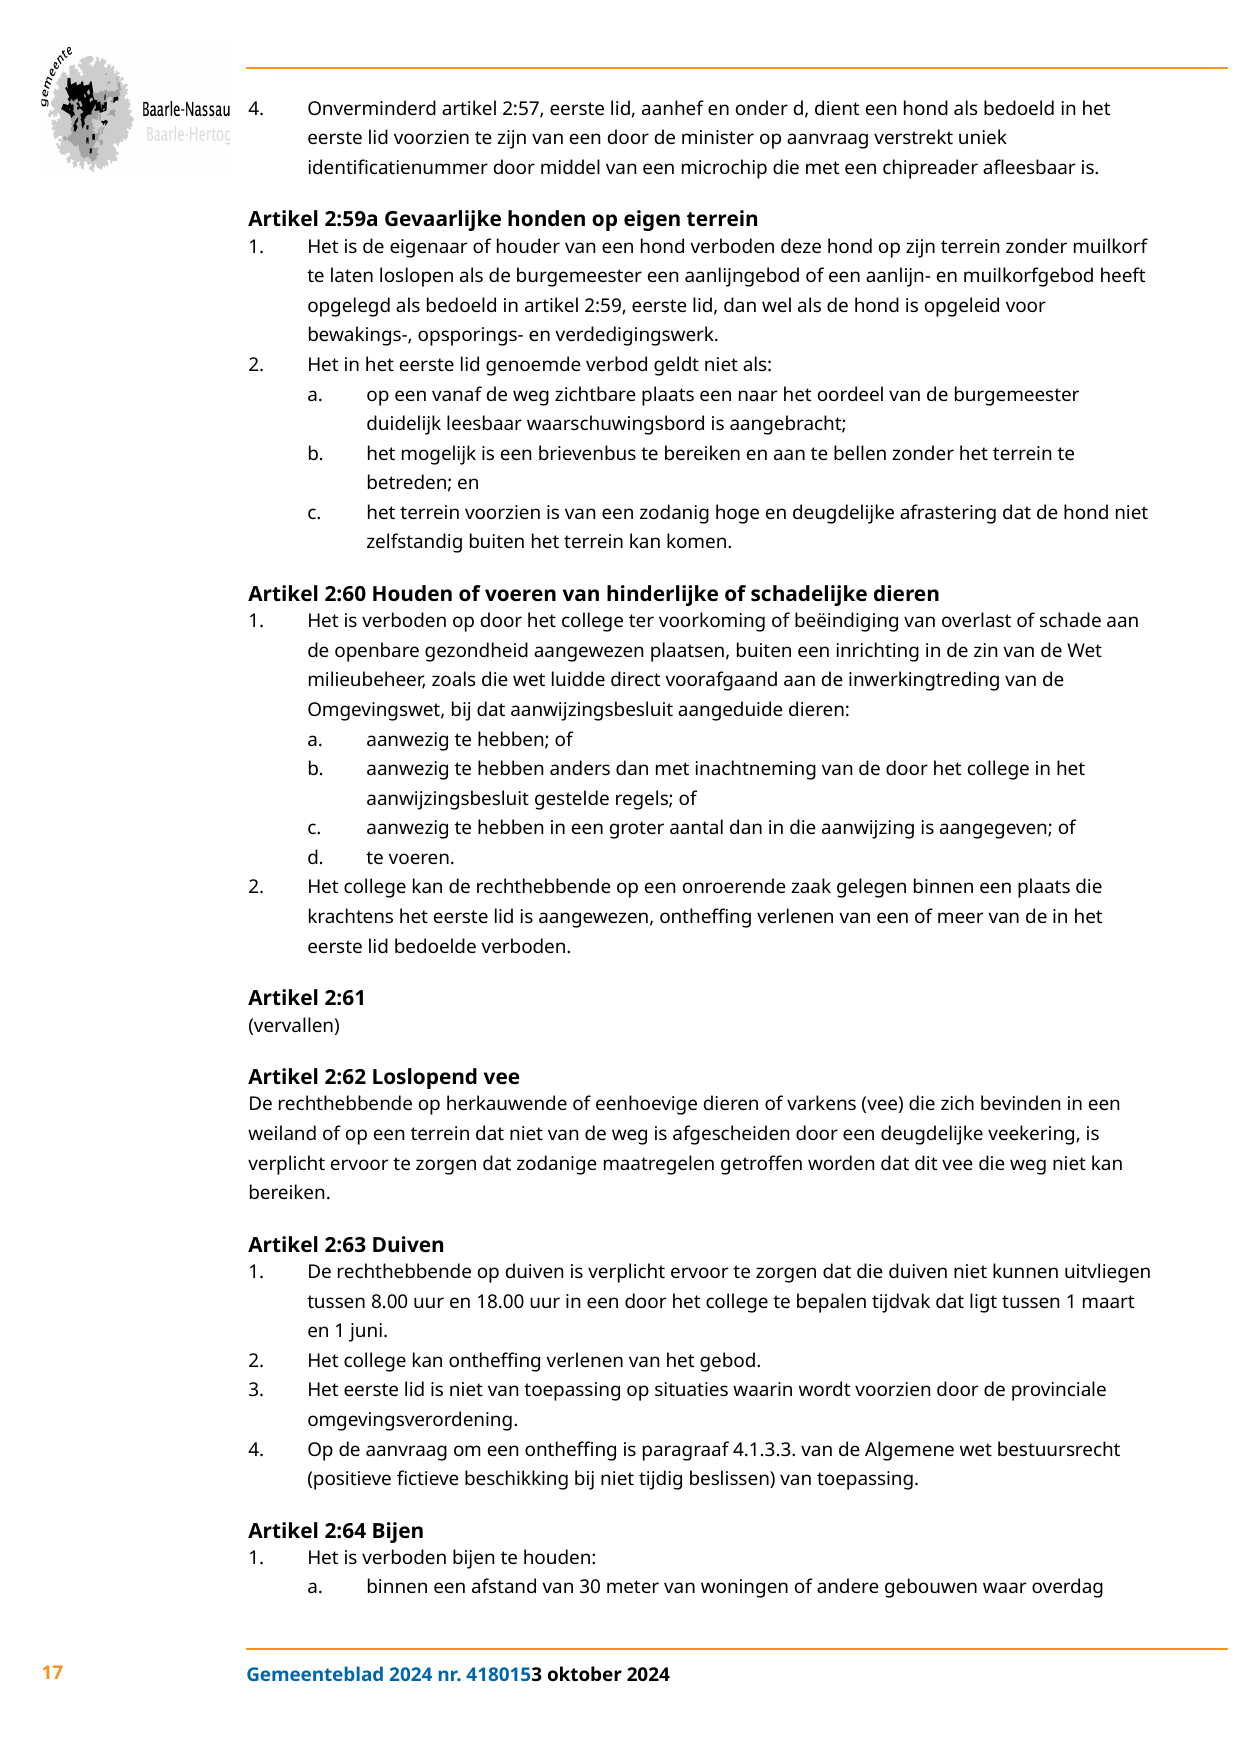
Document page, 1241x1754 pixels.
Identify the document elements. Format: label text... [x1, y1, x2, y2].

list aanwezig te hebben in een groter aantal dan in die aanwijzing is aangegeven; of [307, 814, 1152, 840]
text Artikel 2:64 Bijen [248, 1516, 1152, 1544]
list het terrein voorzien is van een zodanig hoge en deugdelijke afrastering dat de hond niet zelfstandig buiten het terrein kan komen. [307, 499, 1152, 554]
list Het college kan de rechthebbende op een onroerende zaak gelegen binnen een plaats die krachtens het eerste lid is aangewezen, ontheffing verlenen van een of meer van de in het eerste lid bedoelde verboden. [248, 874, 1152, 959]
text Artikel 2:60 Houden of voeren van hinderlijke of schadelijke dieren [248, 579, 1152, 607]
list aanwezig te hebben anders dan met inachtneming van de door het college in het aanwijzingsbesluit gestelde regels; of [307, 755, 1152, 811]
list Het college kan ontheffing verlenen van het gebod. [248, 1347, 1152, 1373]
list Het is de eigenaar of houder van een hond verboden deze hond op zijn terrein zonder muilkorf te laten loslopen als de burgemeester een aanlijngebod of een aanlijn- en muilkorfgebod heeft opgelegd als bedoeld in artikel 2:59, eerste lid, dan wel als de hond is opgeleid voor bewakings-, opsporings- en verdedigingswerk. [248, 233, 1152, 347]
text Artikel 2:63 Duiven [248, 1230, 1152, 1258]
list aanwezig te hebben; of [307, 726, 1152, 752]
list het mogelijk is een brievenbus te bereiken en aan te bellen zonder het terrein te betreden; en [307, 440, 1152, 495]
text (vervallen) [248, 1012, 1152, 1037]
list binnen een afstand van 30 meter van woningen of andere gebouwen waar overdag [307, 1574, 1152, 1599]
text De rechthebbende op herkauwende of eenhoevige dieren of varkens (vee) die zich bevinden in een weiland of op een terrein dat niet van de weg is afgescheiden door een deugdelijke veekering, is verplicht ervoor te zorgen dat zodanige maatregelen getroffen worden dat dit vee die weg niet kan bereiken. [248, 1091, 1152, 1205]
list te voeren. [307, 844, 1152, 870]
list Het eerste lid is niet van toepassing op situaties waarin wordt voorzien door de provinciale omgevingsverordening. [248, 1377, 1152, 1432]
text Artikel 2:61 [248, 983, 1152, 1012]
list Het in het eerste lid genoemde verbod geldt niet als: [248, 351, 1152, 377]
list De rechthebbende op duiven is verplicht ervoor te zorgen dat die duiven niet kunnen uitvliegen tussen 8.00 uur en 18.00 uur in een door het college te bepalen tijdvak dat ligt tussen 1 maart en 1 juni. [248, 1258, 1152, 1343]
text Artikel 2:59a Gevaarlijke honden op eigen terrein [248, 204, 1152, 233]
list Op de aanvraag om een ontheffing is paragraaf 4.1.3.3. van de Algemene wet bestuursrecht (positieve fictieve beschikking bij niet tijdig beslissen) van toepassing. [248, 1436, 1152, 1491]
text Artikel 2:62 Loslopend vee [248, 1062, 1152, 1091]
picture [41, 47, 231, 172]
list Het is verboden op door het college ter voorkoming of beëindiging van overlast of schade aan de openbare gezondheid aangewezen plaatsen, buiten een inrichting in de zin van de Wet milieubeheer, zoals die wet luidde direct voorafgaand aan de inwerkingtreding van de Omgevingswet, bij dat aanwijzingsbesluit aangeduide dieren: [248, 607, 1152, 722]
list Onverminderd artikel 2:57, eerste lid, aanhef en onder d, dient een hond als bedoeld in het eerste lid voorzien te zijn van een door de minister op aanvraag verstrekt uniek identificatienummer door middel van een microchip die met een chipreader afleesbaar is. [248, 95, 1152, 180]
list op een vanaf de weg zichtbare plaats een naar het oordeel van de burgemeester duidelijk leesbaar waarschuwingsbord is aangebracht; [307, 381, 1152, 436]
list Het is verboden bijen te houden: [248, 1544, 1152, 1570]
